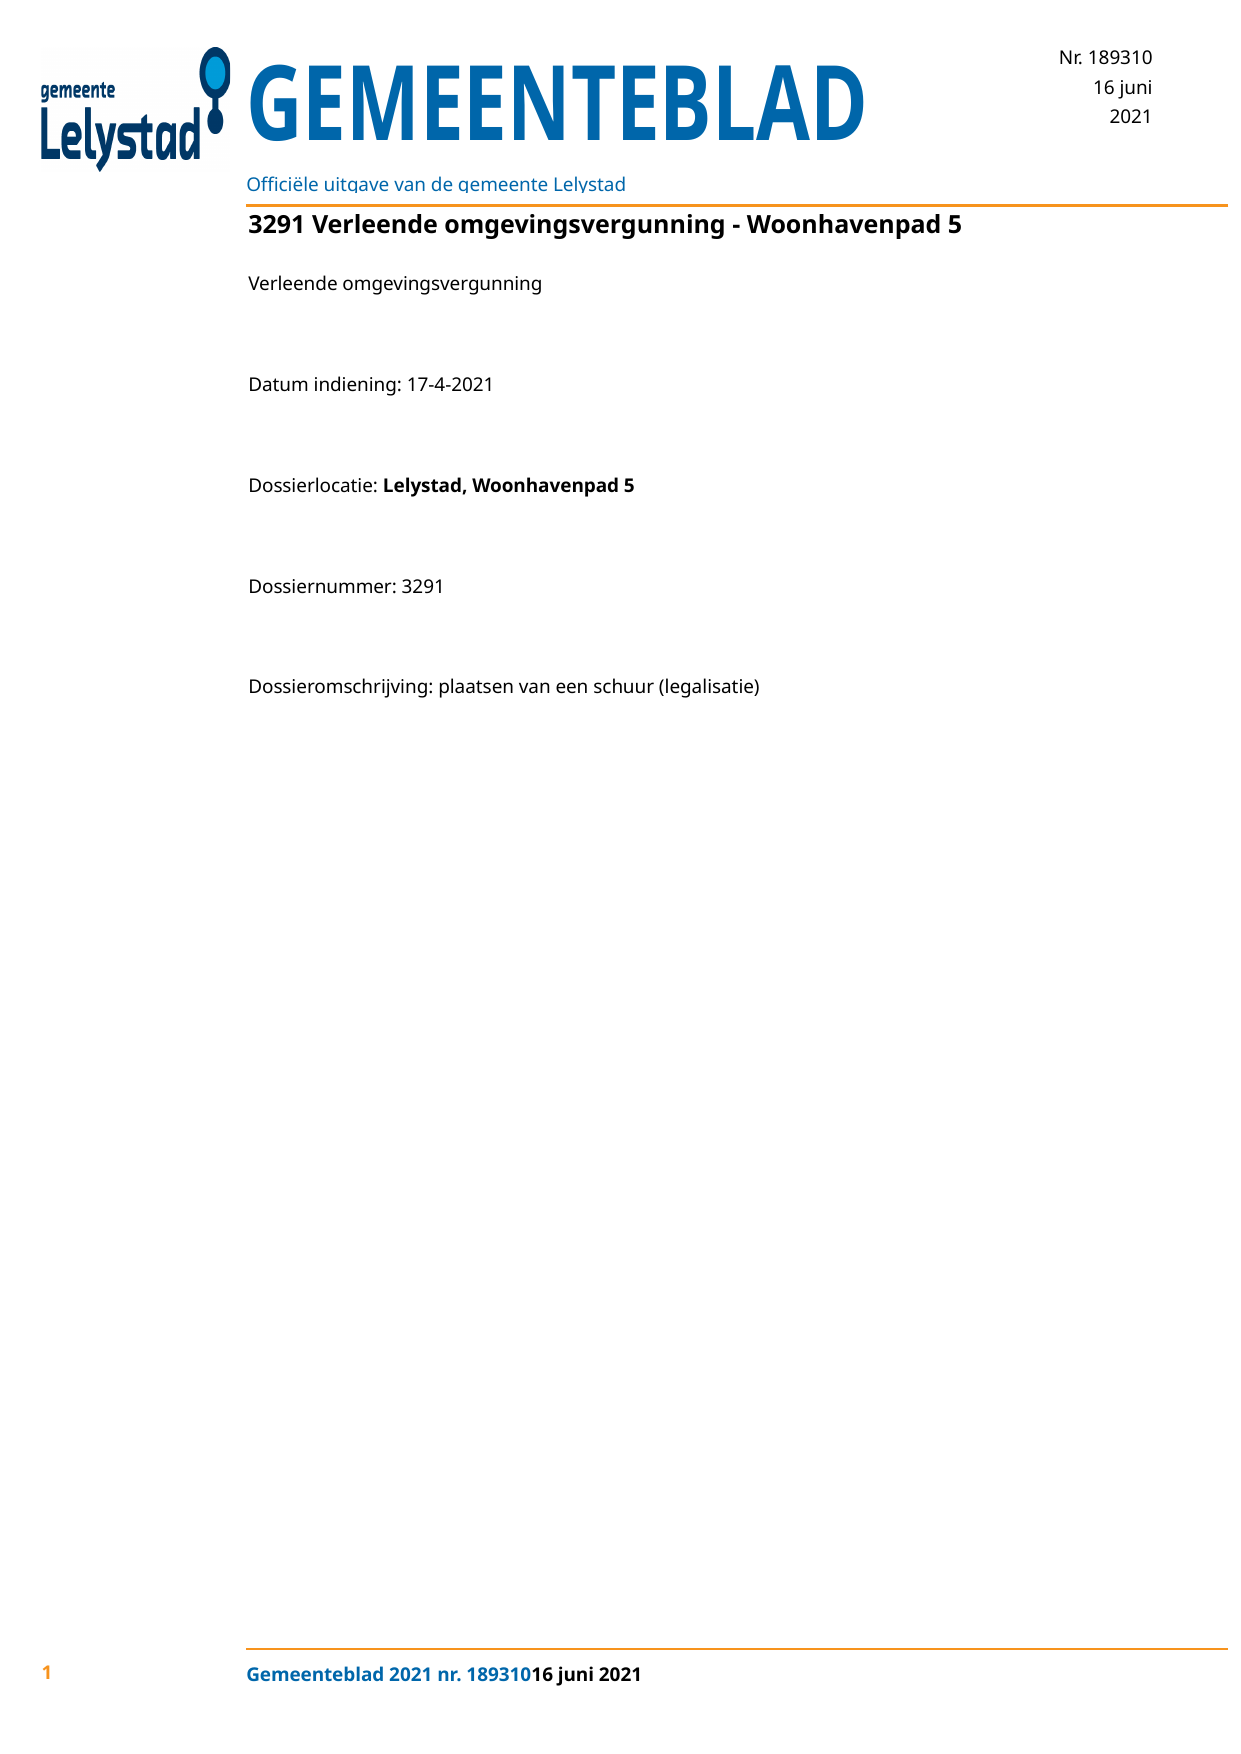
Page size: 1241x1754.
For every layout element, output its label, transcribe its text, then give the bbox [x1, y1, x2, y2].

text 3291 Verleende omgevingsvergunning - Woonhavenpad 5 [248, 207, 1152, 241]
text Dossiernummer: 3291 [248, 573, 1152, 598]
text Dossierlocatie: Lelystad, Woonhavenpad 5 [248, 472, 1152, 498]
picture [41, 47, 231, 172]
text Datum indiening: 17-4-2021 [248, 371, 1152, 397]
text Verleende omgevingsvergunning [248, 270, 1152, 296]
text Dossieromschrijving: plaatsen van een schuur (legalisatie) [248, 674, 1152, 699]
